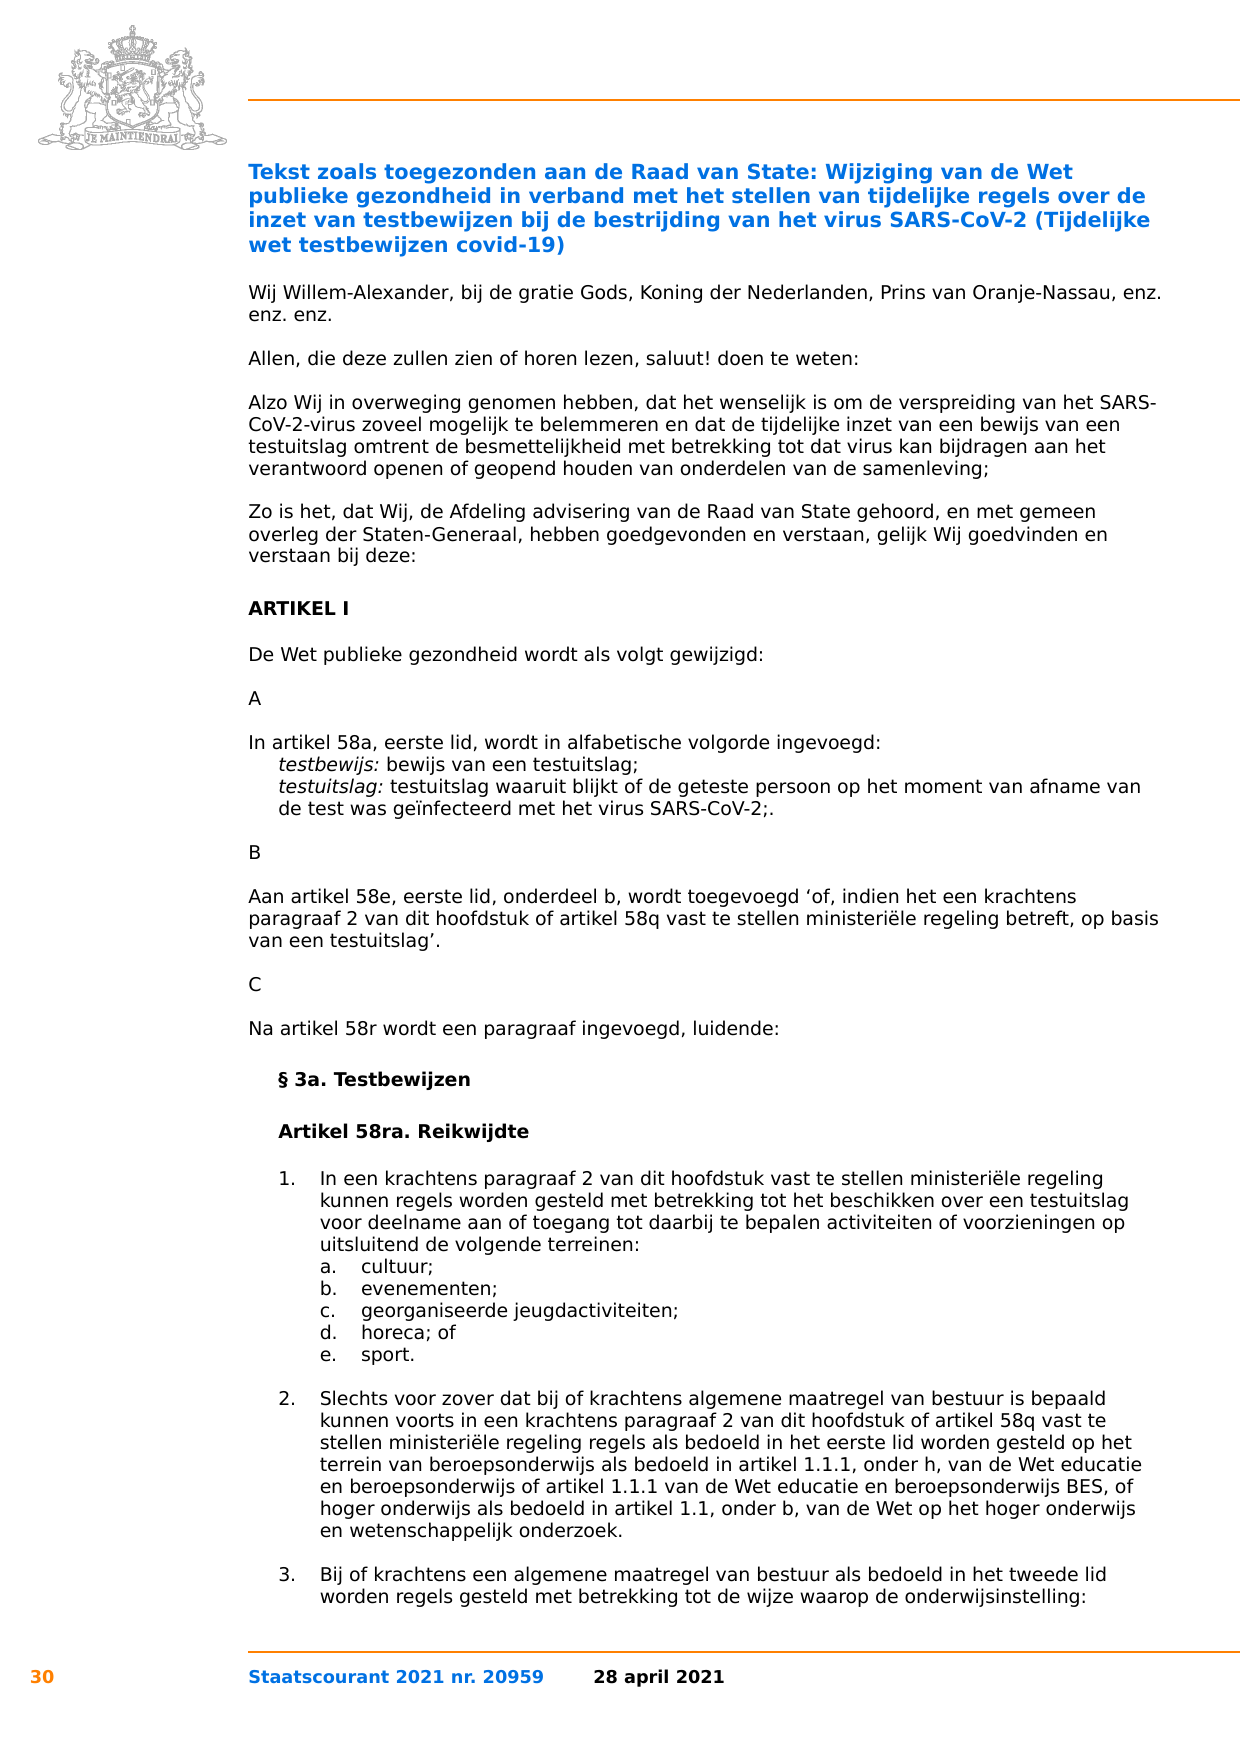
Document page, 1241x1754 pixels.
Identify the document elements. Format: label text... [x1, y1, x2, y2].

text In artikel 58a, eerste lid, wordt in alfabetische volgorde ingevoegd: [248, 732, 1163, 754]
text e. sport. [319, 1344, 1163, 1366]
text b. evenementen; [319, 1278, 1163, 1300]
text De Wet publieke gezondheid wordt als volgt gewijzigd: [248, 644, 1163, 666]
text 1. In een krachtens paragraaf 2 van dit hoofdstuk vast te stellen ministeriële regeling kunnen regels worden gesteld met betrekking tot het beschikken over een testuitslag voor deelname aan of toegang tot daarbij te bepalen activiteiten of voorzieningen op uitsluitend de volgende terreinen: [278, 1168, 1163, 1256]
text A [248, 688, 1163, 710]
subtitle Artikel 58ra. Reikwijdte [278, 1121, 1163, 1143]
text Na artikel 58r wordt een paragraaf ingevoegd, luidende: [248, 1017, 1163, 1039]
picture [38, 25, 227, 150]
text Zo is het, dat Wij, de Afdeling advisering van de Raad van State gehoord, en met gemeen overleg der Staten-Generaal, hebben goedgevonden en verstaan, gelijk Wij goedvinden en verstaan bij deze: [248, 501, 1163, 567]
subtitle § 3a. Testbewijzen [278, 1069, 1163, 1091]
text C [248, 973, 1163, 996]
text 2. Slechts voor zover dat bij of krachtens algemene maatregel van bestuur is bepaald kunnen voorts in een krachtens paragraaf 2 van dit hoofdstuk of artikel 58q vast te stellen ministeriële regeling regels als bedoeld in het eerste lid worden gesteld op het terrein van beroepsonderwijs als bedoeld in artikel 1.1.1, onder h, van de Wet educatie en beroepsonderwijs of artikel 1.1.1 van de Wet educatie en beroepsonderwijs BES, of hoger onderwijs als bedoeld in artikel 1.1, onder b, van de Wet op het hoger onderwijs en wetenschappelijk onderzoek. [278, 1388, 1163, 1542]
text a. cultuur; [319, 1256, 1163, 1278]
text Alzo Wij in overweging genomen hebben, dat het wenselijk is om de verspreiding van het SARS-CoV-2-virus zoveel mogelijk te belemmeren en dat de tijdelijke inzet van een bewijs van een testuitslag omtrent de besmettelijkheid met betrekking tot dat virus kan bijdragen aan het verantwoord openen of geopend houden van onderdelen van de samenleving; [248, 392, 1163, 479]
text B [248, 842, 1163, 864]
text testbewijs: bewijs van een testuitslag; [278, 754, 1163, 776]
text Wij Willem-Alexander, bij de gratie Gods, Koning der Nederlanden, Prins van Oranje-Nassau, enz. enz. enz. [248, 282, 1163, 326]
subtitle ARTIKEL I [248, 597, 1163, 619]
text 3. Bij of krachtens een algemene maatregel van bestuur als bedoeld in het tweede lid worden regels gesteld met betrekking tot de wijze waarop de onderwijsinstelling: [278, 1564, 1163, 1608]
text Allen, die deze zullen zien of horen lezen, saluut! doen te weten: [248, 348, 1163, 370]
text testuitslag: testuitslag waaruit blijkt of de geteste persoon op het moment van afname van de test was geïnfecteerd met het virus SARS-CoV-2;. [278, 776, 1163, 820]
subtitle Tekst zoals toegezonden aan de Raad van State: Wijziging van de Wet publieke gezondheid in verband met het stellen van tijdelijke regels over de inzet van testbewijzen bij de bestrijding van het virus SARS-CoV-2 (Tijdelijke wet testbewijzen covid-19) [248, 160, 1163, 257]
text c. georganiseerde jeugdactiviteiten; [319, 1300, 1163, 1322]
text d. horeca; of [319, 1322, 1163, 1344]
text Aan artikel 58e, eerste lid, onderdeel b, wordt toegevoegd ‘of, indien het een krachtens paragraaf 2 van dit hoofdstuk of artikel 58q vast te stellen ministeriële regeling betreft, op basis van een testuitslag’. [248, 886, 1163, 952]
